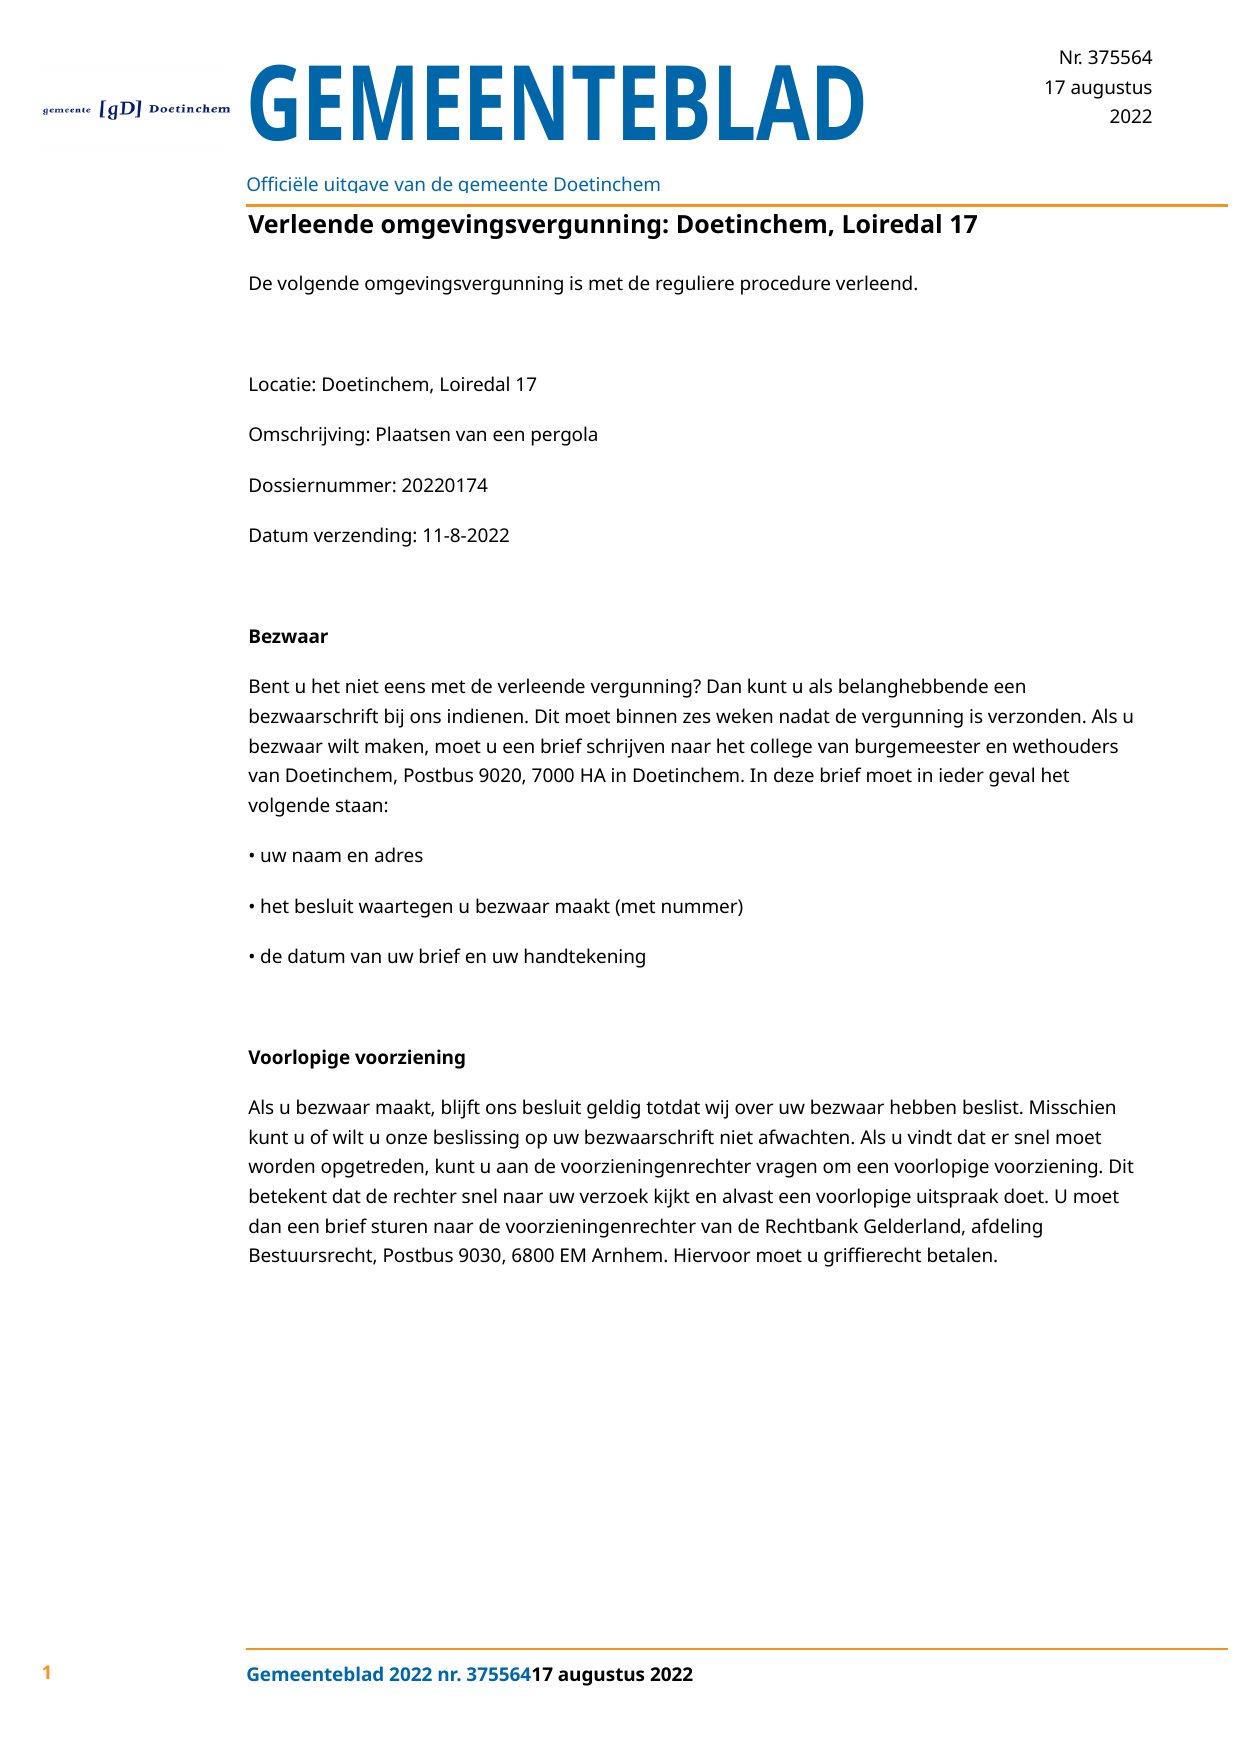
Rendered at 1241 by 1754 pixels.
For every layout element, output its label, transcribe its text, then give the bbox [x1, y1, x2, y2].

picture [41, 47, 231, 172]
text Dossiernummer: 20220174 [248, 472, 1152, 498]
text Als u bezwaar maakt, blijft ons besluit geldig totdat wij over uw bezwaar hebben beslist. Misschien kunt u of wilt u onze beslissing op uw bezwaarschrift niet afwachten. Als u vindt dat er snel moet worden opgetreden, kunt u aan de voorzieningenrechter vragen om een voorlopige voorziening. Dit betekent dat de rechter snel naar uw verzoek kijkt en alvast een voorlopige uitspraak doet. U moet dan een brief sturen naar de voorzieningenrechter van de Rechtbank Gelderland, afdeling Bestuursrecht, Postbus 9030, 6800 EM Arnhem. Hiervoor moet u griffierecht betalen. [248, 1094, 1152, 1268]
text De volgende omgevingsvergunning is met de reguliere procedure verleend. [248, 270, 1152, 296]
text Datum verzending: 11-8-2022 [248, 522, 1152, 548]
text • het besluit waartegen u bezwaar maakt (met nummer) [248, 893, 1152, 918]
text Voorlopige voorziening [248, 1044, 1152, 1070]
text • de datum van uw brief en uw handtekening [248, 943, 1152, 969]
text Verleende omgevingsvergunning: Doetinchem, Loiredal 17 [248, 207, 1152, 241]
text • uw naam en adres [248, 842, 1152, 868]
text Bezwaar [248, 623, 1152, 649]
text Locatie: Doetinchem, Loiredal 17 [248, 371, 1152, 397]
text Bent u het niet eens met de verleende vergunning? Dan kunt u als belanghebbende een bezwaarschrift bij ons indienen. Dit moet binnen zes weken nadat de vergunning is verzonden. Als u bezwaar wilt maken, moet u een brief schrijven naar het college van burgemeester en wethouders van Doetinchem, Postbus 9020, 7000 HA in Doetinchem. In deze brief moet in ieder geval het volgende staan: [248, 674, 1152, 818]
text Omschrijving: Plaatsen van een pergola [248, 422, 1152, 447]
